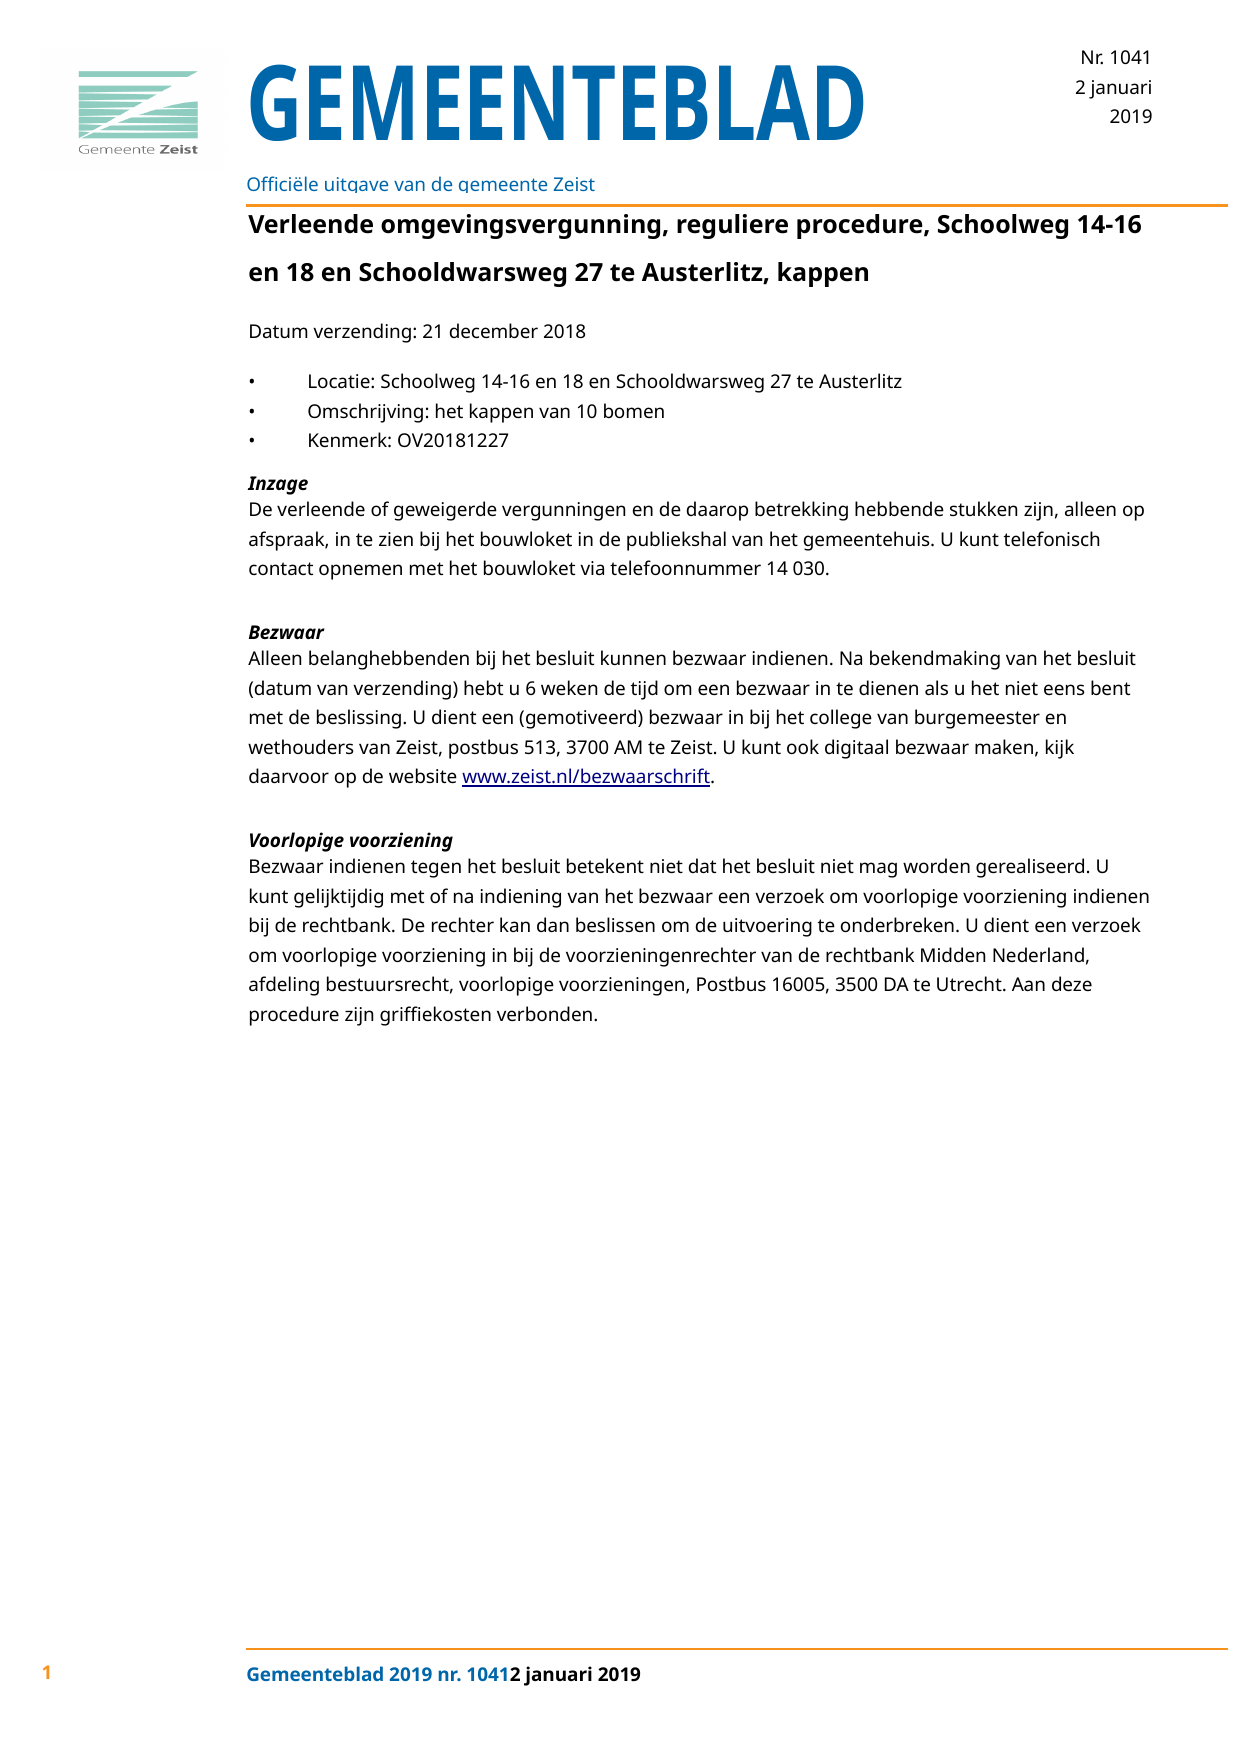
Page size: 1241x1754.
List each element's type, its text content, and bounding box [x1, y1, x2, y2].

text De verleende of geweigerde vergunningen en de daarop betrekking hebbende stukken zijn, alleen op afspraak, in te zien bij het bouwloket in de publiekshal van het gemeentehuis. U kunt telefonisch contact opnemen met het bouwloket via telefoonnummer 14 030. [248, 496, 1152, 581]
list Locatie: Schoolweg 14-16 en 18 en Schooldwarsweg 27 te Austerlitz [248, 368, 1152, 394]
text Datum verzending: 21 december 2018 [248, 318, 1152, 344]
text Alleen belanghebbenden bij het besluit kunnen bezwaar indienen. Na bekendmaking van het besluit (datum van verzending) hebt u 6 weken de tijd om een bezwaar in te dienen als u het niet eens bent met de beslissing. U dient een (gemotiveerd) bezwaar in bij het college van burgemeester en wethouders van Zeist, postbus 513, 3700 AM te Zeist. U kunt ook digitaal bezwaar maken, kijk daarvoor op de website www.zeist.nl/bezwaarschrift. [248, 645, 1152, 789]
list Kenmerk: OV20181227 [248, 427, 1152, 453]
list Omschrijving: het kappen van 10 bomen [248, 398, 1152, 424]
text Voorlopige voorziening [248, 827, 1152, 853]
text Bezwaar indienen tegen het besluit betekent niet dat het besluit niet mag worden gerealiseerd. U kunt gelijktijdig met of na indiening van het bezwaar een verzoek om voorlopige voorziening indienen bij de rechtbank. De rechter kan dan beslissen om de uitvoering te onderbreken. U dient een verzoek om voorlopige voorziening in bij de voorzieningenrechter van de rechtbank Midden Nederland, afdeling bestuursrecht, voorlopige voorzieningen, Postbus 16005, 3500 DA te Utrecht. Aan deze procedure zijn griffiekosten verbonden. [248, 853, 1152, 1027]
text Verleende omgevingsvergunning, reguliere procedure, Schoolweg 14-16 en 18 en Schooldwarsweg 27 te Austerlitz, kappen [248, 207, 1152, 288]
text Inzage [248, 471, 1152, 496]
picture [41, 47, 231, 172]
text Bezwaar [248, 619, 1152, 645]
